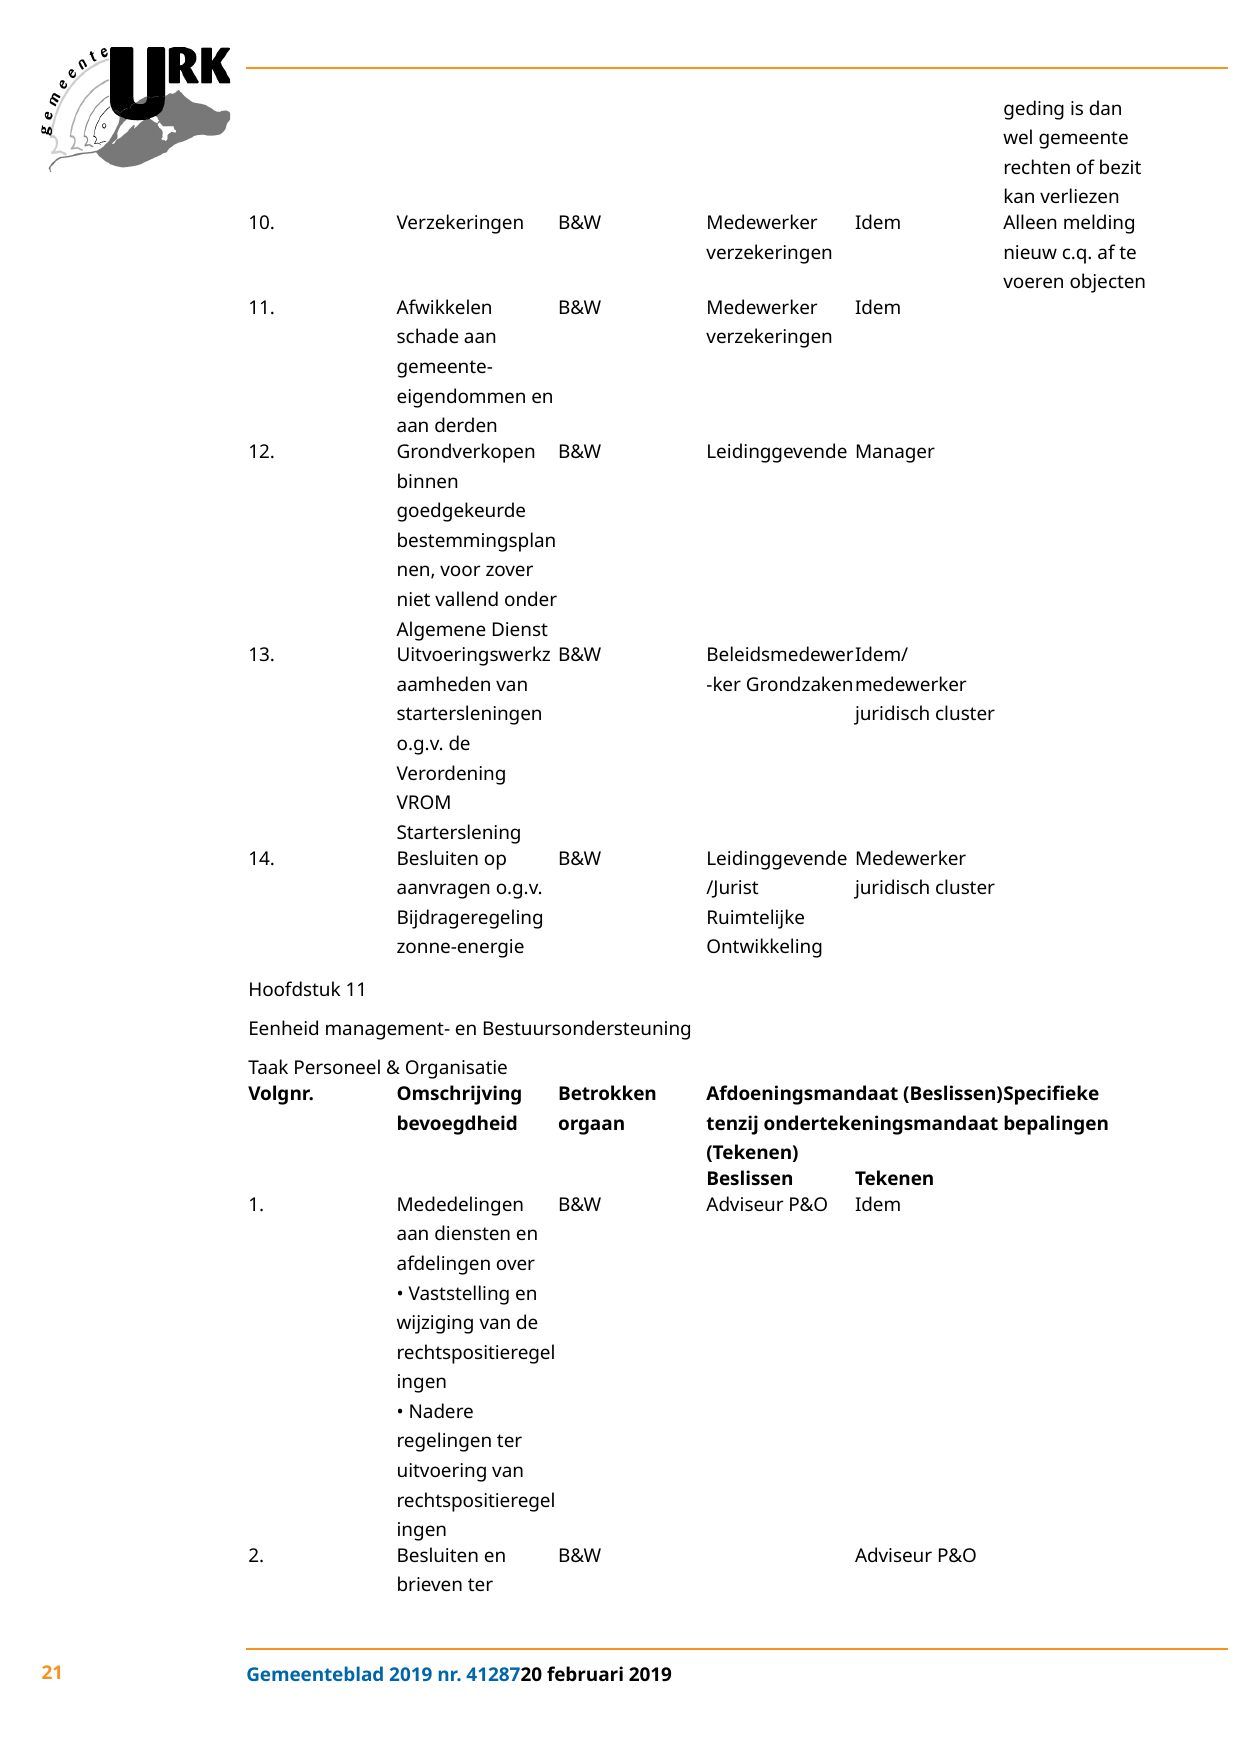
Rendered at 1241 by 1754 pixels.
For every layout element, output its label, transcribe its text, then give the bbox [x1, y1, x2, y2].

table_cell [558, 95, 706, 209]
table_cell [1003, 845, 1152, 959]
table_header Afdoeningsmandaat (Beslissen) tenzij ondertekeningsmandaat (Tekenen) [706, 1080, 1003, 1165]
table_cell Medewerker juridisch cluster [855, 845, 1003, 959]
table_cell B&W [558, 1191, 706, 1542]
table_cell B&W [558, 209, 706, 294]
table_cell B&W [558, 1542, 706, 1597]
table_cell [1003, 438, 1152, 641]
table_cell Idem [855, 1191, 1003, 1542]
table_cell 12. [248, 438, 396, 641]
table_cell Verzekeringen [396, 209, 558, 294]
table_cell Tekenen [855, 1165, 1003, 1191]
table_cell Medewerker verzekeringen [706, 294, 855, 438]
text Hoofdstuk 11 [248, 976, 1152, 1002]
table_cell [1003, 294, 1152, 438]
table_cell geding is dan wel gemeente rechten of bezit kan verliezen [1003, 95, 1152, 209]
text Taak Personeel & Organisatie [248, 1054, 1152, 1080]
table_cell [855, 95, 1003, 209]
table_cell Idem/ medewerker juridisch cluster [855, 641, 1003, 845]
table_cell Alleen melding nieuw c.q. af te voeren objecten [1003, 209, 1152, 294]
table_cell B&W [558, 641, 706, 845]
table_cell Leidinggevende [706, 438, 855, 641]
table_header Betrokken orgaan [558, 1080, 706, 1165]
table_cell [1003, 1542, 1152, 1597]
table_cell Idem [855, 209, 1003, 294]
table_cell 10. [248, 209, 396, 294]
table_cell Afwikkelen schade aan gemeente-eigendommen en aan derden [396, 294, 558, 438]
table_cell [1003, 1165, 1152, 1191]
table_cell [248, 1165, 706, 1191]
table_cell [396, 95, 558, 209]
table_cell B&W [558, 294, 706, 438]
table_cell Adviseur P&O [855, 1542, 1003, 1597]
table_cell [706, 1542, 855, 1597]
table_cell [706, 95, 855, 209]
table_cell Besluiten en brieven ter [396, 1542, 558, 1597]
table_cell Medewerker verzekeringen [706, 209, 855, 294]
table_cell B&W [558, 845, 706, 959]
table_cell Uitvoeringswerkzaamheden van startersleningen o.g.v. de Verordening VROM Starterslening [396, 641, 558, 845]
table_cell 1. [248, 1191, 396, 1542]
table_cell Besluiten op aanvragen o.g.v. Bijdrageregeling zonne-energie [396, 845, 558, 959]
table_cell [1003, 641, 1152, 845]
table_cell B&W [558, 438, 706, 641]
table_cell Leidinggevende /Jurist Ruimtelijke Ontwikkeling [706, 845, 855, 959]
table_cell Adviseur P&O [706, 1191, 855, 1542]
table_header Omschrijving bevoegdheid [396, 1080, 558, 1165]
table_cell 2. [248, 1542, 396, 1597]
table_cell 14. [248, 845, 396, 959]
text Eenheid management- en Bestuursondersteuning [248, 1015, 1152, 1041]
table_cell Beslissen [706, 1165, 855, 1191]
table_cell [248, 95, 396, 209]
table_header Specifieke bepalingen [1003, 1080, 1152, 1165]
table_header Volgnr. [248, 1080, 396, 1165]
table_cell Beleidsmedewer-ker Grondzaken [706, 641, 855, 845]
table_cell Manager [855, 438, 1003, 641]
table_cell [1003, 1191, 1152, 1542]
table_cell 13. [248, 641, 396, 845]
picture [41, 47, 231, 172]
table_cell Mededelingen aan diensten en afdelingen over • Vaststelling en wijziging van de rechtspositieregelingen • Nadere regelingen ter uitvoering van rechtspositieregelingen [396, 1191, 558, 1542]
table_cell Grondverkopen binnen goedgekeurde bestemmingsplannen, voor zover niet vallend onder Algemene Dienst [396, 438, 558, 641]
table_cell 11. [248, 294, 396, 438]
table_cell Idem [855, 294, 1003, 438]
